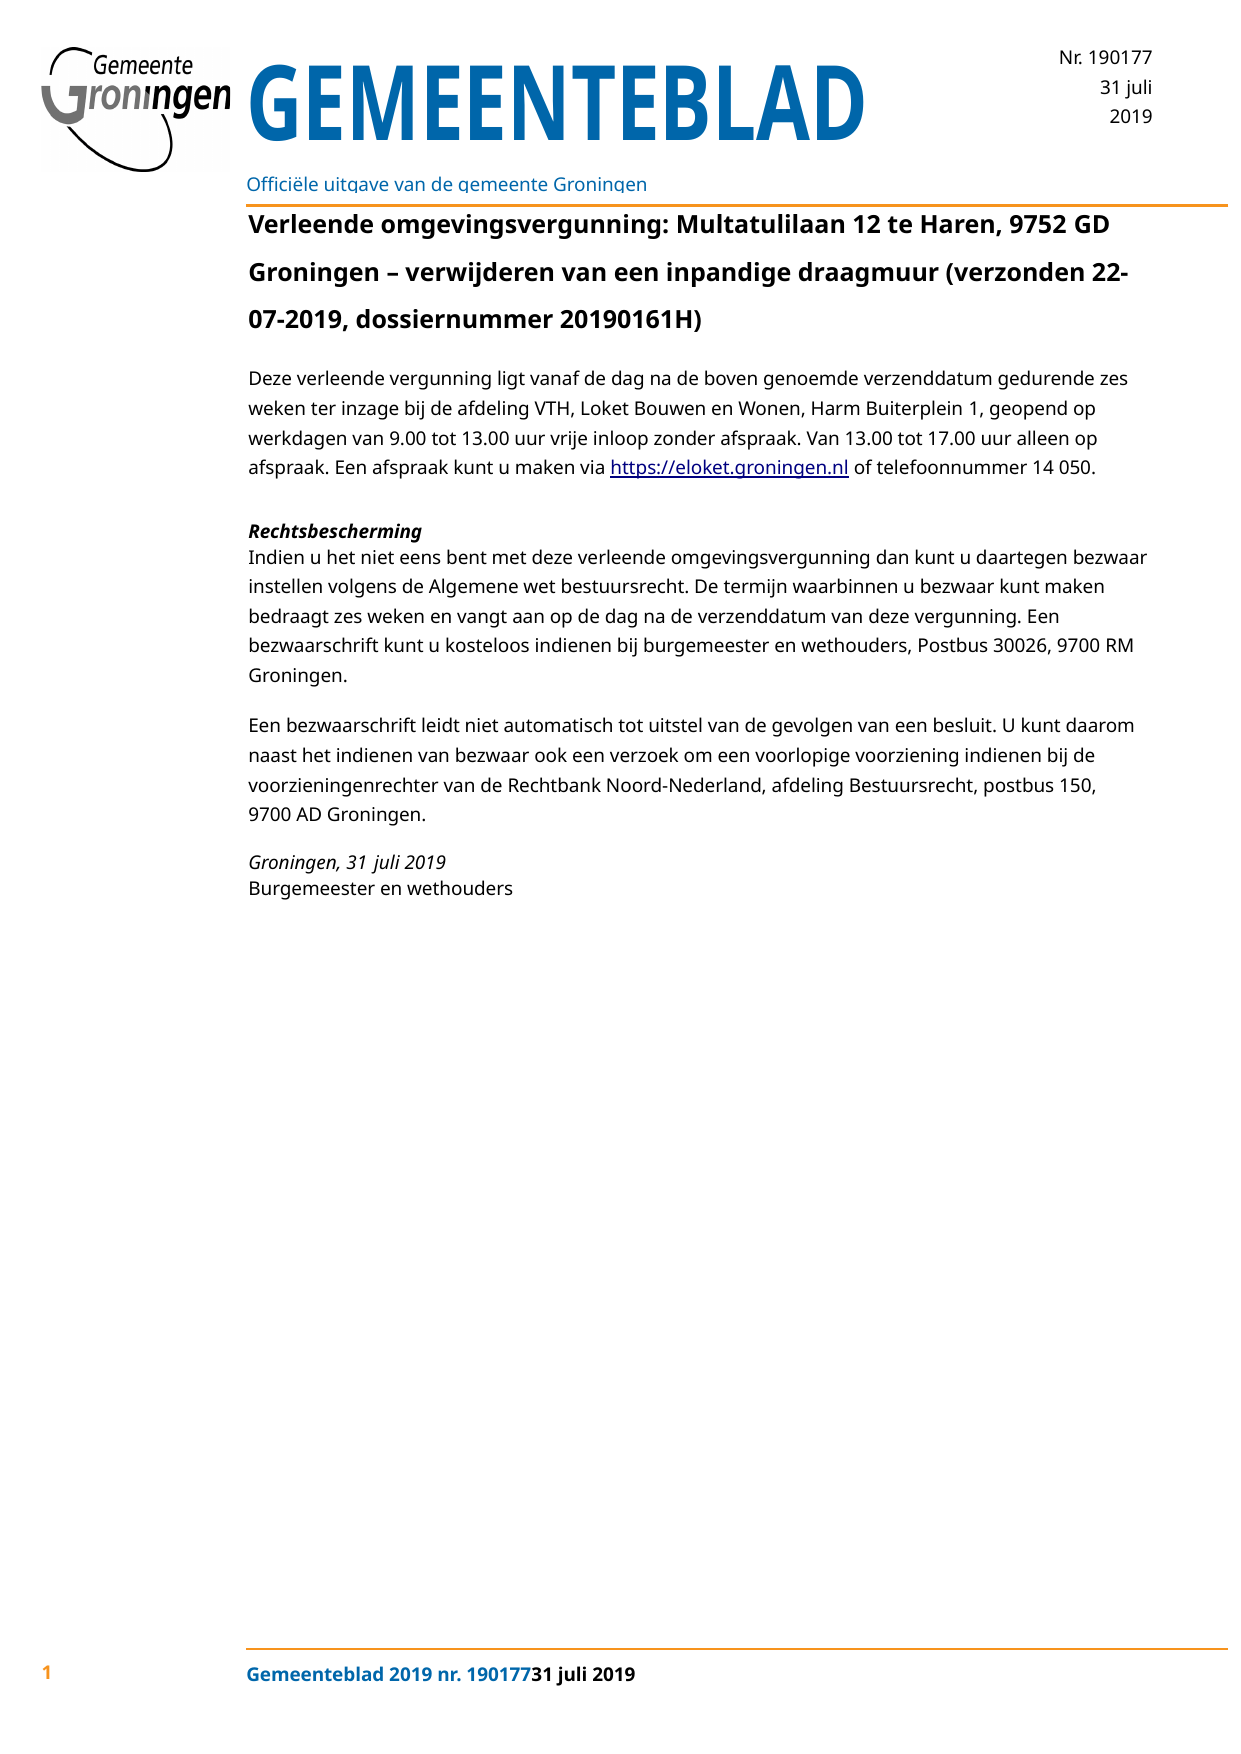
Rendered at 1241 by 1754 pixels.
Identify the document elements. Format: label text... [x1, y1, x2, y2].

text Groningen, 31 juli 2019 [248, 849, 1152, 875]
text Verleende omgevingsvergunning: Multatulilaan 12 te Haren, 9752 GD Groningen – verwijderen van een inpandige draagmuur (verzonden 22-07-2019, dossiernummer 20190161H) [248, 207, 1152, 336]
text Burgemeester en wethouders [248, 875, 1152, 901]
text Een bezwaarschrift leidt niet automatisch tot uitstel van de gevolgen van een besluit. U kunt daarom naast het indienen van bezwaar ook een verzoek om een voorlopige voorziening indienen bij de voorzieningenrechter van de Rechtbank Noord-Nederland, afdeling Bestuursrecht, postbus 150, 9700 AD Groningen. [248, 713, 1152, 827]
text Deze verleende vergunning ligt vanaf de dag na de boven genoemde verzenddatum gedurende zes weken ter inzage bij de afdeling VTH, Loket Bouwen en Wonen, Harm Buiterplein 1, geopend op werkdagen van 9.00 tot 13.00 uur vrije inloop zonder afspraak. Van 13.00 tot 17.00 uur alleen op afspraak. Een afspraak kunt u maken via https://eloket.groningen.nl of telefoonnummer 14 050. [248, 366, 1152, 480]
text Indien u het niet eens bent met deze verleende omgevingsvergunning dan kunt u daartegen bezwaar instellen volgens de Algemene wet bestuursrecht. De termijn waarbinnen u bezwaar kunt maken bedraagt zes weken en vangt aan op de dag na de verzenddatum van deze vergunning. Een bezwaarschrift kunt u kosteloos indienen bij burgemeester en wethouders, Postbus 30026, 9700 RM Groningen. [248, 544, 1152, 688]
text Rechtsbescherming [248, 518, 1152, 544]
picture [41, 47, 231, 172]
